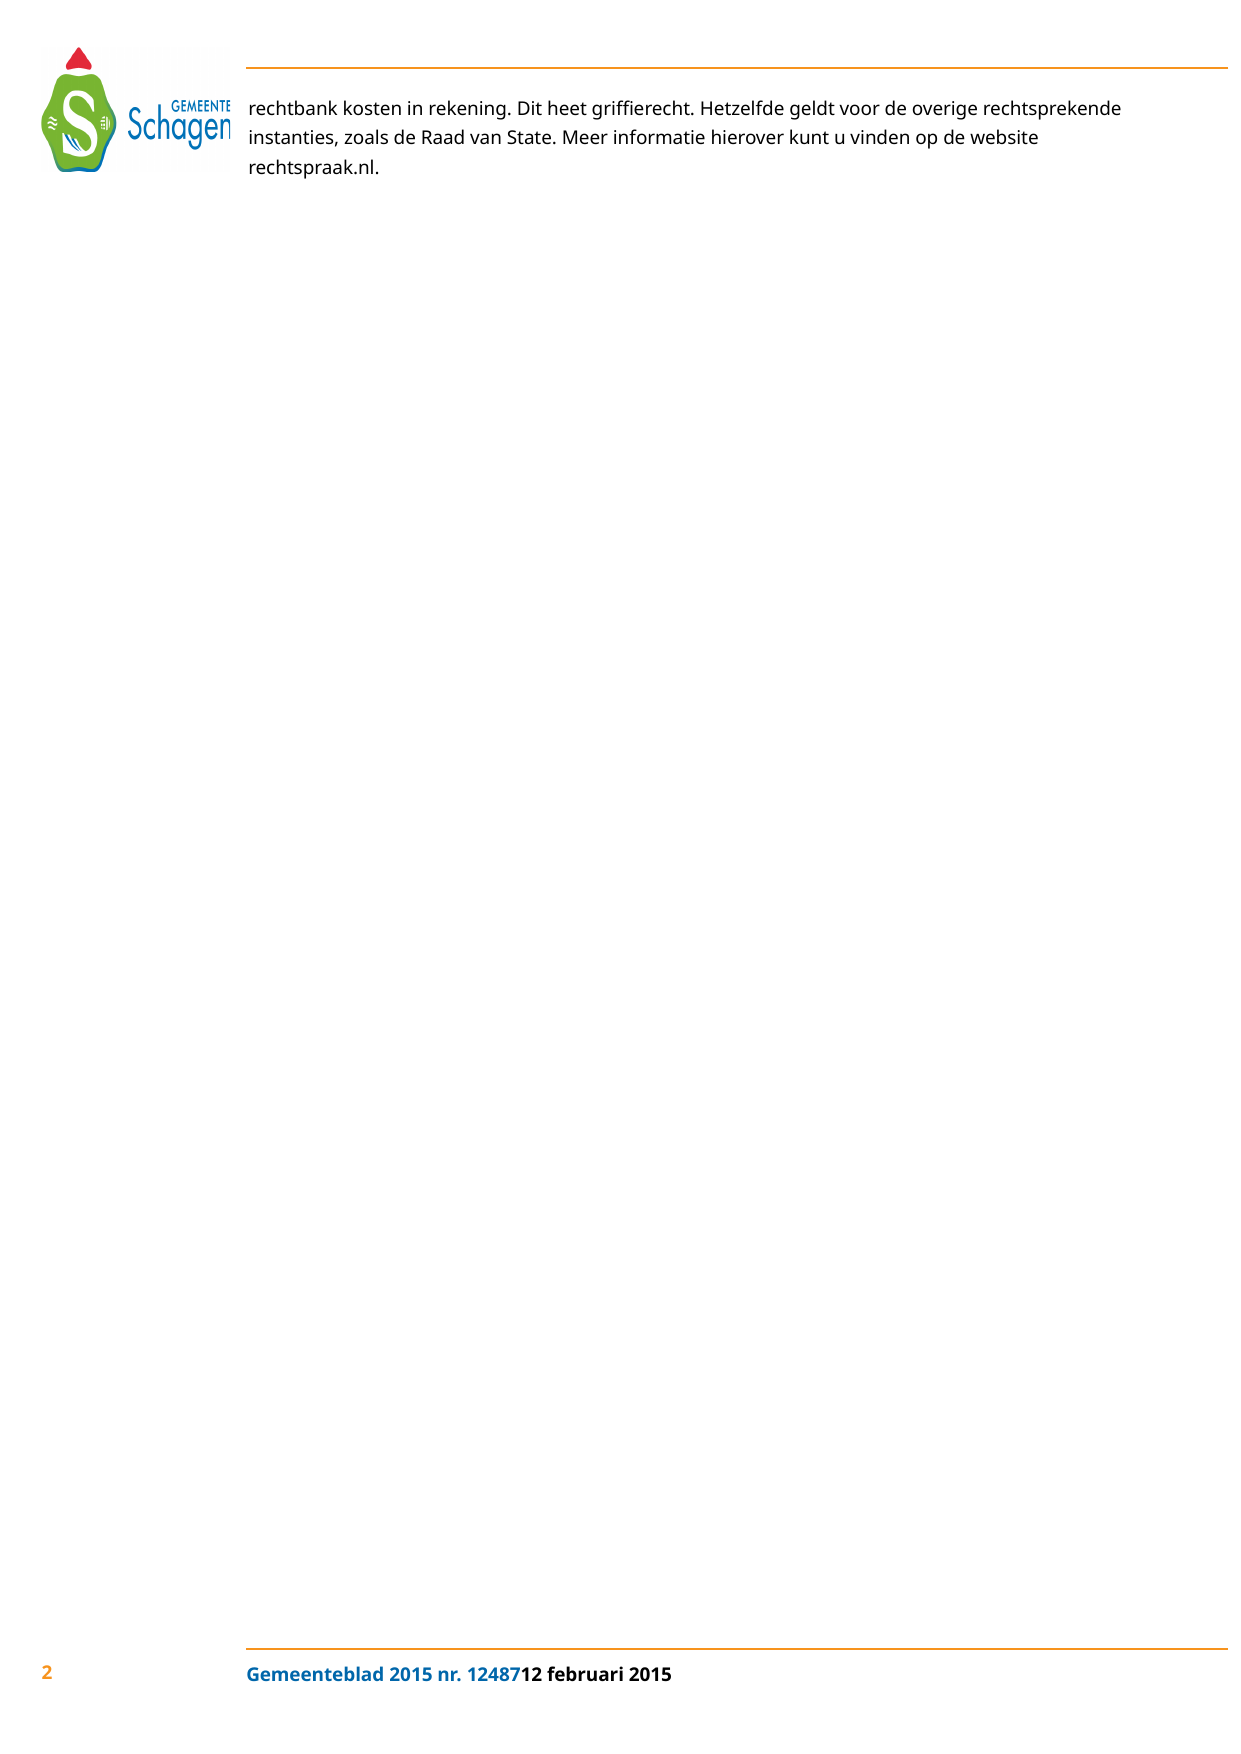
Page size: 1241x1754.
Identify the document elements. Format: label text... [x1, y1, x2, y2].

picture [41, 47, 231, 172]
text rechtbank kosten in rekening. Dit heet griffierecht. Hetzelfde geldt voor de overige rechtsprekende instanties, zoals de Raad van State. Meer informatie hierover kunt u vinden op de website rechtspraak.nl. [248, 95, 1152, 180]
